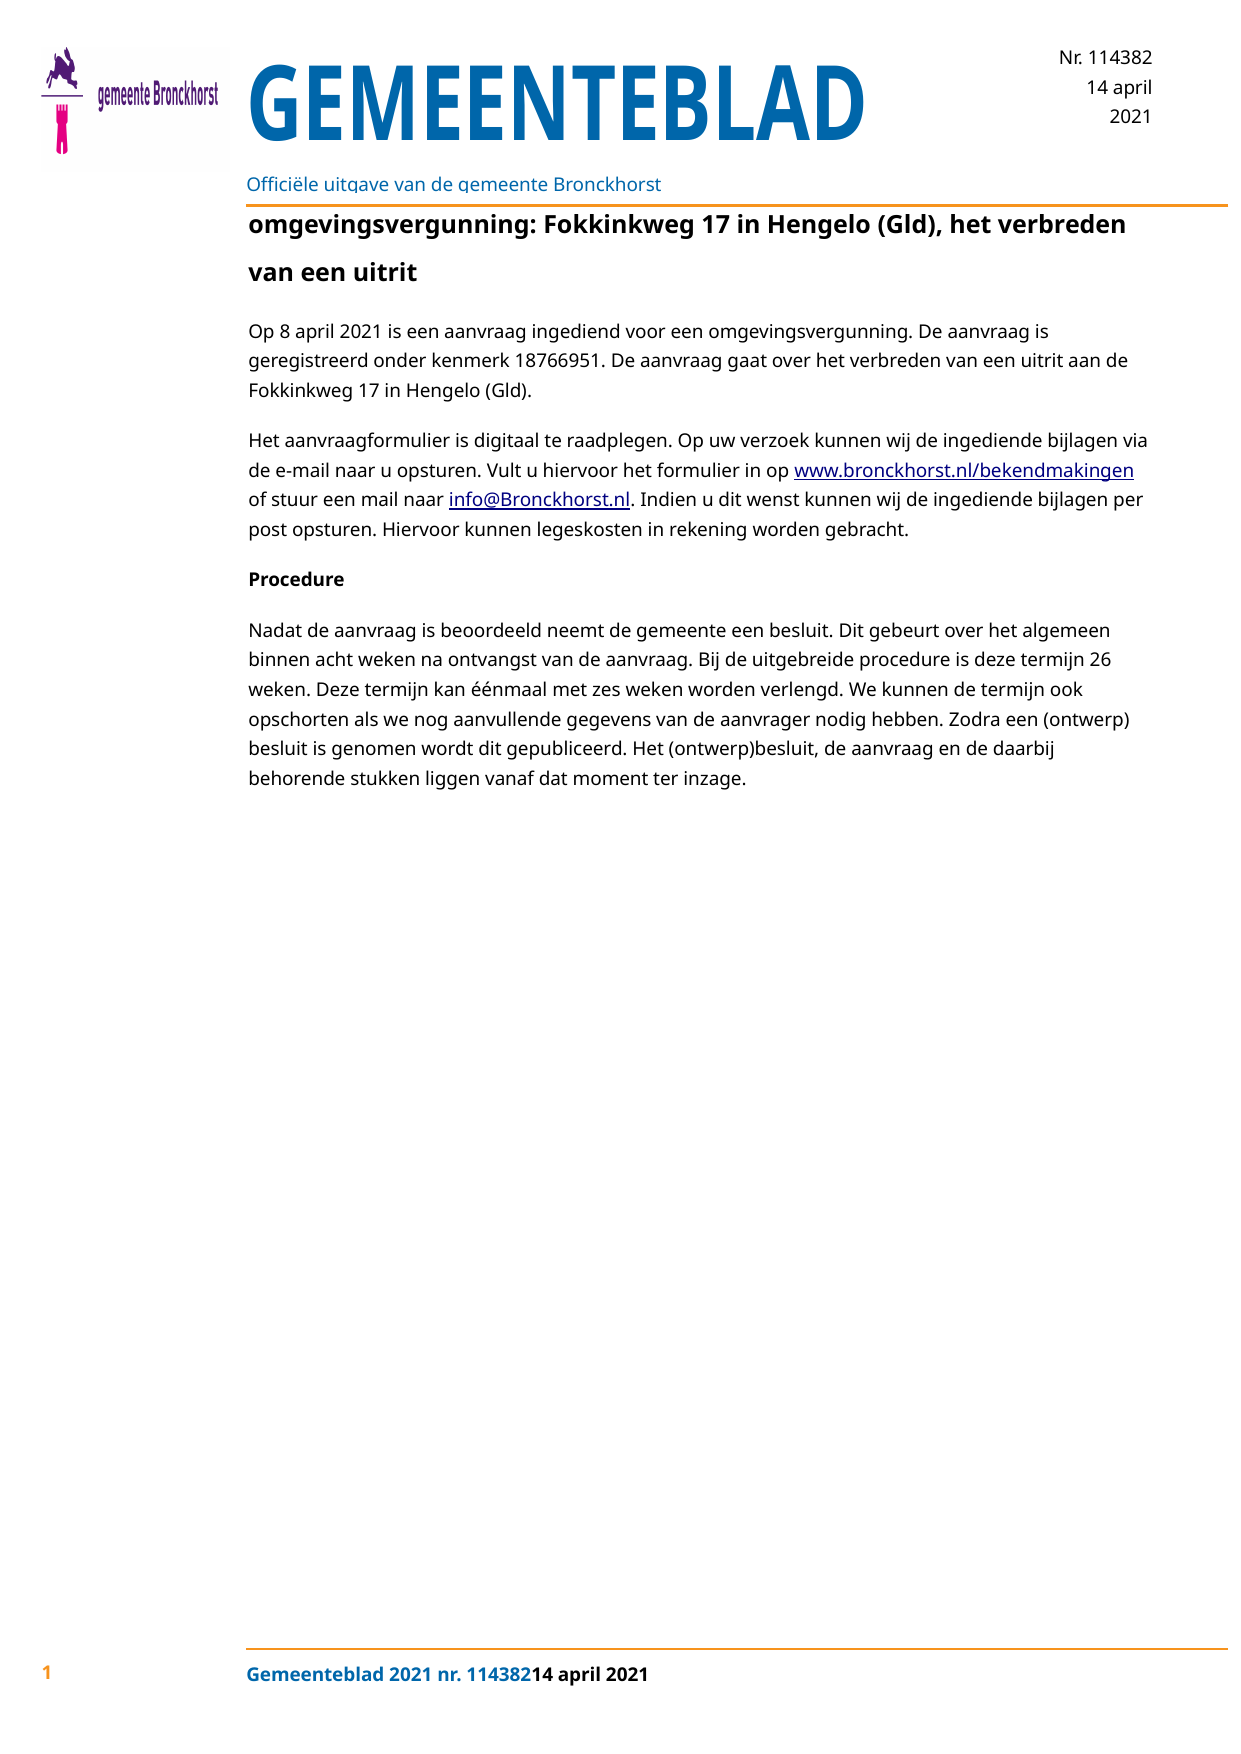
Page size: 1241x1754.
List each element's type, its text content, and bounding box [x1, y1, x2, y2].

text Het aanvraagformulier is digitaal te raadplegen. Op uw verzoek kunnen wij de ingediende bijlagen via de e-mail naar u opsturen. Vult u hiervoor het formulier in op www.bronckhorst.nl/bekendmakingen of stuur een mail naar info@Bronckhorst.nl. Indien u dit wenst kunnen wij de ingediende bijlagen per post opsturen. Hiervoor kunnen legeskosten in rekening worden gebracht. [248, 427, 1152, 542]
text Op 8 april 2021 is een aanvraag ingediend voor een omgevingsvergunning. De aanvraag is geregistreerd onder kenmerk 18766951. De aanvraag gaat over het verbreden van een uitrit aan de Fokkinkweg 17 in Hengelo (Gld). [248, 318, 1152, 403]
text omgevingsvergunning: Fokkinkweg 17 in Hengelo (Gld), het verbreden van een uitrit [248, 207, 1152, 288]
text Procedure [248, 567, 1152, 592]
picture [41, 47, 231, 172]
text Nadat de aanvraag is beoordeeld neemt de gemeente een besluit. Dit gebeurt over het algemeen binnen acht weken na ontvangst van de aanvraag. Bij de uitgebreide procedure is deze termijn 26 weken. Deze termijn kan éénmaal met zes weken worden verlengd. We kunnen de termijn ook opschorten als we nog aanvullende gegevens van de aanvrager nodig hebben. Zodra een (ontwerp) besluit is genomen wordt dit gepubliceerd. Het (ontwerp)besluit, de aanvraag en de daarbij behorende stukken liggen vanaf dat moment ter inzage. [248, 617, 1152, 791]
